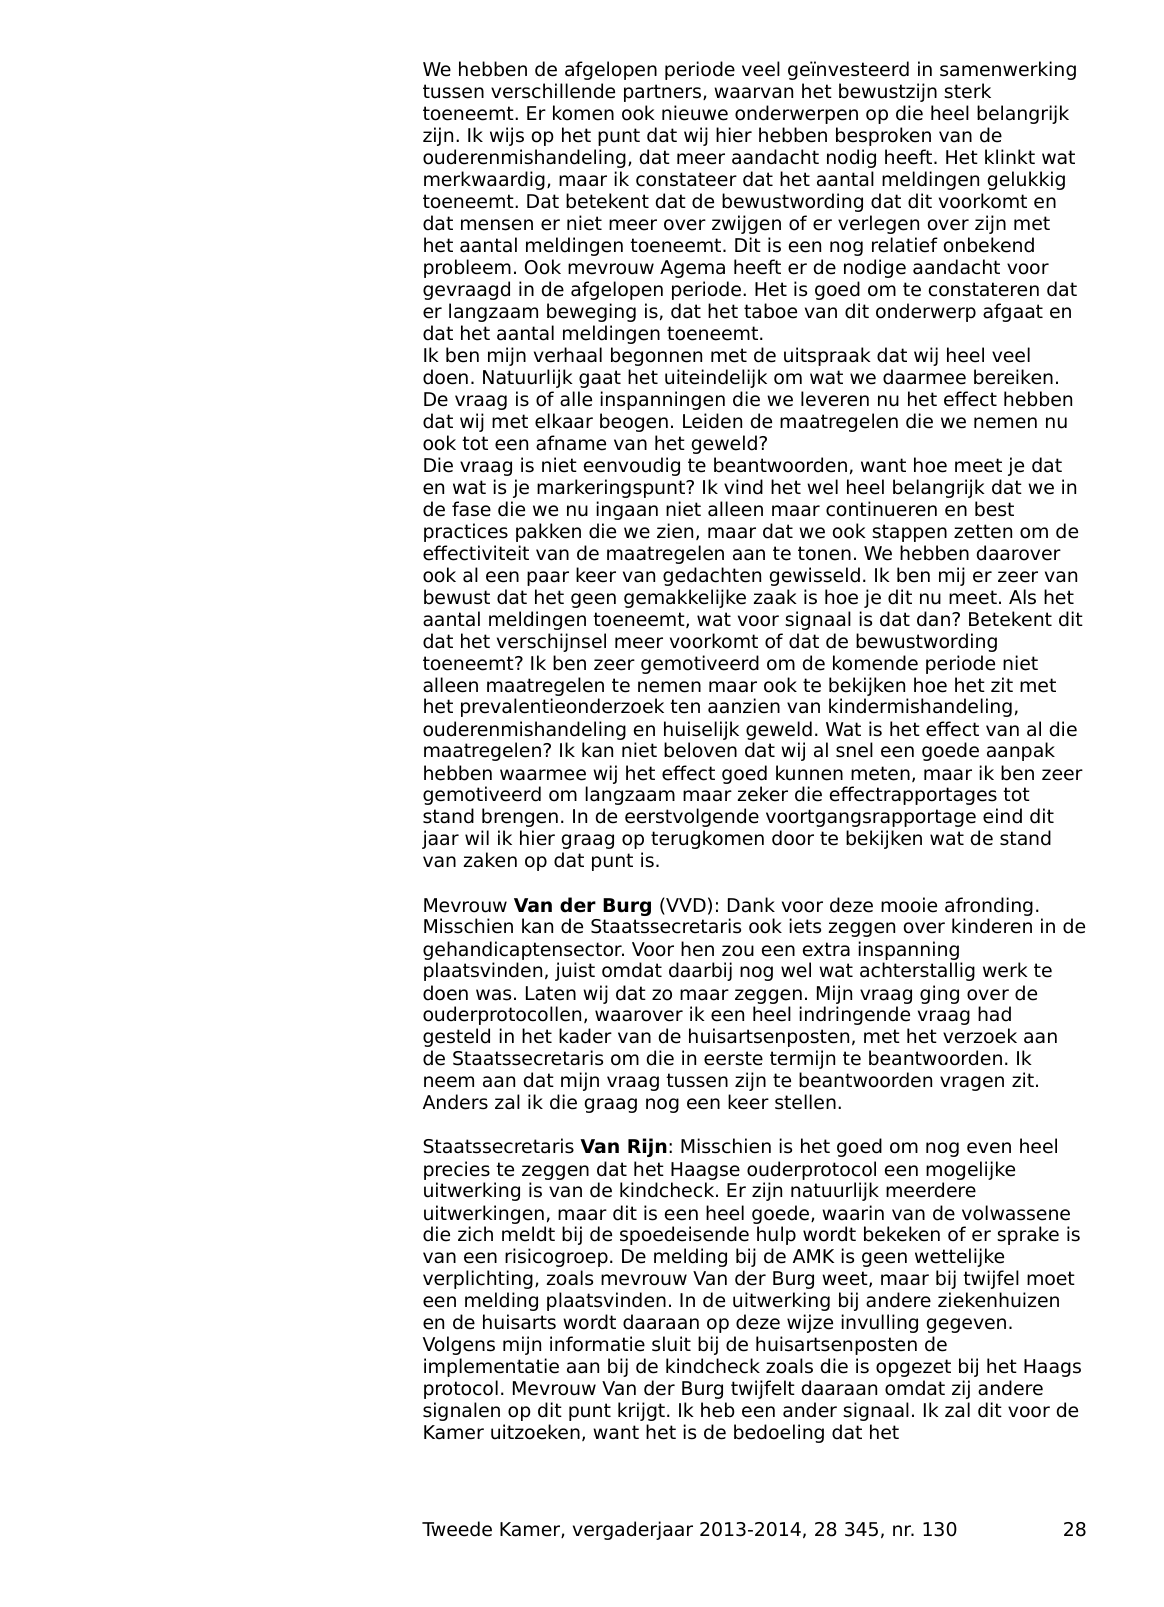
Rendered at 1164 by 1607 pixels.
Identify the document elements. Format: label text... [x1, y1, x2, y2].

text Ik ben mijn verhaal begonnen met de uitspraak dat wij heel veel doen. Natuurlijk gaat het uiteindelijk om wat we daarmee bereiken. De vraag is of alle inspanningen die we leveren nu het effect hebben dat wij met elkaar beogen. Leiden de maatregelen die we nemen nu ook tot een afname van het geweld? [422, 345, 1087, 455]
text We hebben de afgelopen periode veel geïnvesteerd in samenwerking tussen verschillende partners, waarvan het bewustzijn sterk toeneemt. Er komen ook nieuwe onderwerpen op die heel belangrijk zijn. Ik wijs op het punt dat wij hier hebben besproken van de ouderenmishandeling, dat meer aandacht nodig heeft. Het klinkt wat merkwaardig, maar ik constateer dat het aantal meldingen gelukkig toeneemt. Dat betekent dat de bewustwording dat dit voorkomt en dat mensen er niet meer over zwijgen of er verlegen over zijn met het aantal meldingen toeneemt. Dit is een nog relatief onbekend probleem. Ook mevrouw Agema heeft er de nodige aandacht voor gevraagd in de afgelopen periode. Het is goed om te constateren dat er langzaam beweging is, dat het taboe van dit onderwerp afgaat en dat het aantal meldingen toeneemt. [422, 59, 1087, 345]
text Mevrouw Van der Burg (VVD): Dank voor deze mooie afronding. Misschien kan de Staatssecretaris ook iets zeggen over kinderen in de gehandicaptensector. Voor hen zou een extra inspanning plaatsvinden, juist omdat daarbij nog wel wat achterstallig werk te doen was. Laten wij dat zo maar zeggen. Mijn vraag ging over de ouderprotocollen, waarover ik een heel indringende vraag had gesteld in het kader van de huisartsenposten, met het verzoek aan de Staatssecretaris om die in eerste termijn te beantwoorden. Ik neem aan dat mijn vraag tussen zijn te beantwoorden vragen zit. Anders zal ik die graag nog een keer stellen. [422, 894, 1087, 1114]
text Die vraag is niet eenvoudig te beantwoorden, want hoe meet je dat en wat is je markeringspunt? Ik vind het wel heel belangrijk dat we in de fase die we nu ingaan niet alleen maar continueren en best practices pakken die we zien, maar dat we ook stappen zetten om de effectiviteit van de maatregelen aan te tonen. We hebben daarover ook al een paar keer van gedachten gewisseld. Ik ben mij er zeer van bewust dat het geen gemakkelijke zaak is hoe je dit nu meet. Als het aantal meldingen toeneemt, wat voor signaal is dat dan? Betekent dit dat het verschijnsel meer voorkomt of dat de bewustwording toeneemt? Ik ben zeer gemotiveerd om de komende periode niet alleen maatregelen te nemen maar ook te bekijken hoe het zit met het prevalentieonderzoek ten aanzien van kindermishandeling, ouderenmishandeling en huiselijk geweld. Wat is het effect van al die maatregelen? Ik kan niet beloven dat wij al snel een goede aanpak hebben waarmee wij het effect goed kunnen meten, maar ik ben zeer gemotiveerd om langzaam maar zeker die effectrapportages tot stand brengen. In de eerstvolgende voortgangsrapportage eind dit jaar wil ik hier graag op terugkomen door te bekijken wat de stand van zaken op dat punt is. [422, 455, 1087, 872]
text Staatssecretaris Van Rijn: Misschien is het goed om nog even heel precies te zeggen dat het Haagse ouderprotocol een mogelijke uitwerking is van de kindcheck. Er zijn natuurlijk meerdere uitwerkingen, maar dit is een heel goede, waarin van de volwassene die zich meldt bij de spoedeisende hulp wordt bekeken of er sprake is van een risicogroep. De melding bij de AMK is geen wettelijke verplichting, zoals mevrouw Van der Burg weet, maar bij twijfel moet een melding plaatsvinden. In de uitwerking bij andere ziekenhuizen en de huisarts wordt daaraan op deze wijze invulling gegeven. Volgens mijn informatie sluit bij de huisartsenposten de implementatie aan bij de kindcheck zoals die is opgezet bij het Haags protocol. Mevrouw Van der Burg twijfelt daaraan omdat zij andere signalen op dit punt krijgt. Ik heb een ander signaal. Ik zal dit voor de Kamer uitzoeken, want het is de bedoeling dat het [422, 1136, 1087, 1444]
